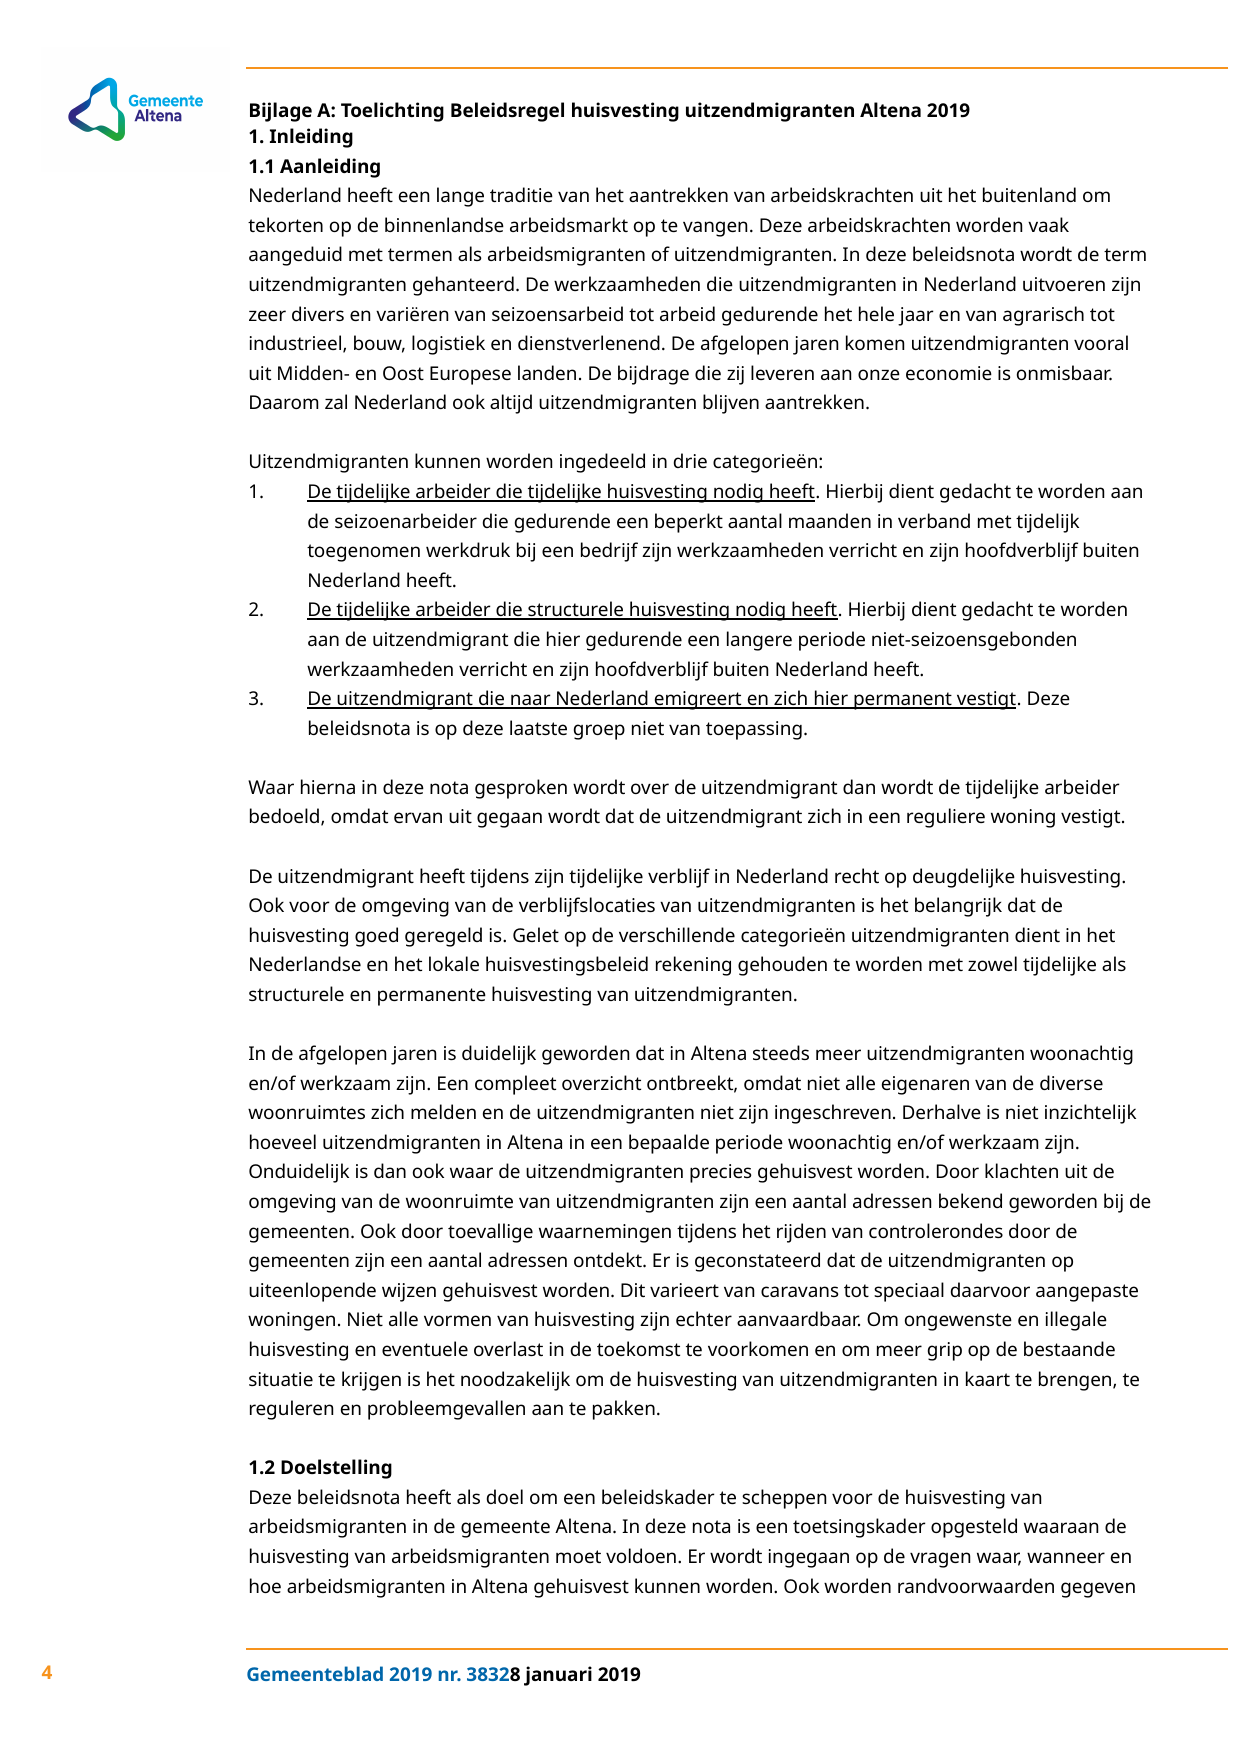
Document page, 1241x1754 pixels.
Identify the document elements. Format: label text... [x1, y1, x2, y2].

text Nederland heeft een lange traditie van het aantrekken van arbeidskrachten uit het buitenland om tekorten op de binnenlandse arbeidsmarkt op te vangen. Deze arbeidskrachten worden vaak aangeduid met termen als arbeidsmigranten of uitzendmigranten. In deze beleidsnota wordt de term uitzendmigranten gehanteerd. De werkzaamheden die uitzendmigranten in Nederland uitvoeren zijn zeer divers en variëren van seizoensarbeid tot arbeid gedurende het hele jaar en van agrarisch tot industrieel, bouw, logistiek en dienstverlenend. De afgelopen jaren komen uitzendmigranten vooral uit Midden- en Oost Europese landen. De bijdrage die zij leveren aan onze economie is onmisbaar. Daarom zal Nederland ook altijd uitzendmigranten blijven aantrekken. [248, 182, 1152, 415]
picture [41, 47, 231, 172]
list De tijdelijke arbeider die tijdelijke huisvesting nodig heeft. Hierbij dient gedacht te worden aan de seizoenarbeider die gedurende een beperkt aantal maanden in verband met tijdelijk toegenomen werkdruk bij een bedrijf zijn werkzaamheden verricht en zijn hoofdverblijf buiten Nederland heeft. [248, 478, 1152, 593]
list De tijdelijke arbeider die structurele huisvesting nodig heeft. Hierbij dient gedacht te worden aan de uitzendmigrant die hier gedurende een langere periode niet-seizoensgebonden werkzaamheden verricht en zijn hoofdverblijf buiten Nederland heeft. [248, 597, 1152, 682]
list De uitzendmigrant die naar Nederland emigreert en zich hier permanent vestigt. Deze beleidsnota is op deze laatste groep niet van toepassing. [248, 685, 1152, 741]
text 1.2 Doelstelling [248, 1454, 1152, 1480]
text De uitzendmigrant heeft tijdens zijn tijdelijke verblijf in Nederland recht op deugdelijke huisvesting. Ook voor de omgeving van de verblijfslocaties van uitzendmigranten is het belangrijk dat de huisvesting goed geregeld is. Gelet op de verschillende categorieën uitzendmigranten dient in het Nederlandse en het lokale huisvestingsbeleid rekening gehouden te worden met zowel tijdelijke als structurele en permanente huisvesting van uitzendmigranten. [248, 863, 1152, 1007]
text Deze beleidsnota heeft als doel om een beleidskader te scheppen voor de huisvesting van arbeidsmigranten in de gemeente Altena. In deze nota is een toetsingskader opgesteld waaraan de huisvesting van arbeidsmigranten moet voldoen. Er wordt ingegaan op de vragen waar, wanneer en hoe arbeidsmigranten in Altena gehuisvest kunnen worden. Ook worden randvoorwaarden gegeven [248, 1484, 1152, 1599]
text 1.1 Aanleiding [248, 153, 1152, 179]
text Onduidelijk is dan ook waar de uitzendmigranten precies gehuisvest worden. Door klachten uit de omgeving van de woonruimte van uitzendmigranten zijn een aantal adressen bekend geworden bij de gemeenten. Ook door toevallige waarnemingen tijdens het rijden van controlerondes door de gemeenten zijn een aantal adressen ontdekt. Er is geconstateerd dat de uitzendmigranten op uiteenlopende wijzen gehuisvest worden. Dit varieert van caravans tot speciaal daarvoor aangepaste woningen. Niet alle vormen van huisvesting zijn echter aanvaardbaar. Om ongewenste en illegale huisvesting en eventuele overlast in de toekomst te voorkomen en om meer grip op de bestaande situatie te krijgen is het noodzakelijk om de huisvesting van uitzendmigranten in kaart te brengen, te reguleren en probleemgevallen aan te pakken. [248, 1159, 1152, 1421]
text Uitzendmigranten kunnen worden ingedeeld in drie categorieën: [248, 449, 1152, 474]
text Waar hierna in deze nota gesproken wordt over de uitzendmigrant dan wordt de tijdelijke arbeider bedoeld, omdat ervan uit gegaan wordt dat de uitzendmigrant zich in een reguliere woning vestigt. [248, 774, 1152, 829]
text In de afgelopen jaren is duidelijk geworden dat in Altena steeds meer uitzendmigranten woonachtig en/of werkzaam zijn. Een compleet overzicht ontbreekt, omdat niet alle eigenaren van de diverse woonruimtes zich melden en de uitzendmigranten niet zijn ingeschreven. Derhalve is niet inzichtelijk hoeveel uitzendmigranten in Altena in een bepaalde periode woonachtig en/of werkzaam zijn. [248, 1040, 1152, 1155]
text Bijlage A: Toelichting Beleidsregel huisvesting uitzendmigranten Altena 2019 [248, 95, 1152, 123]
text 1. Inleiding [248, 123, 1152, 149]
